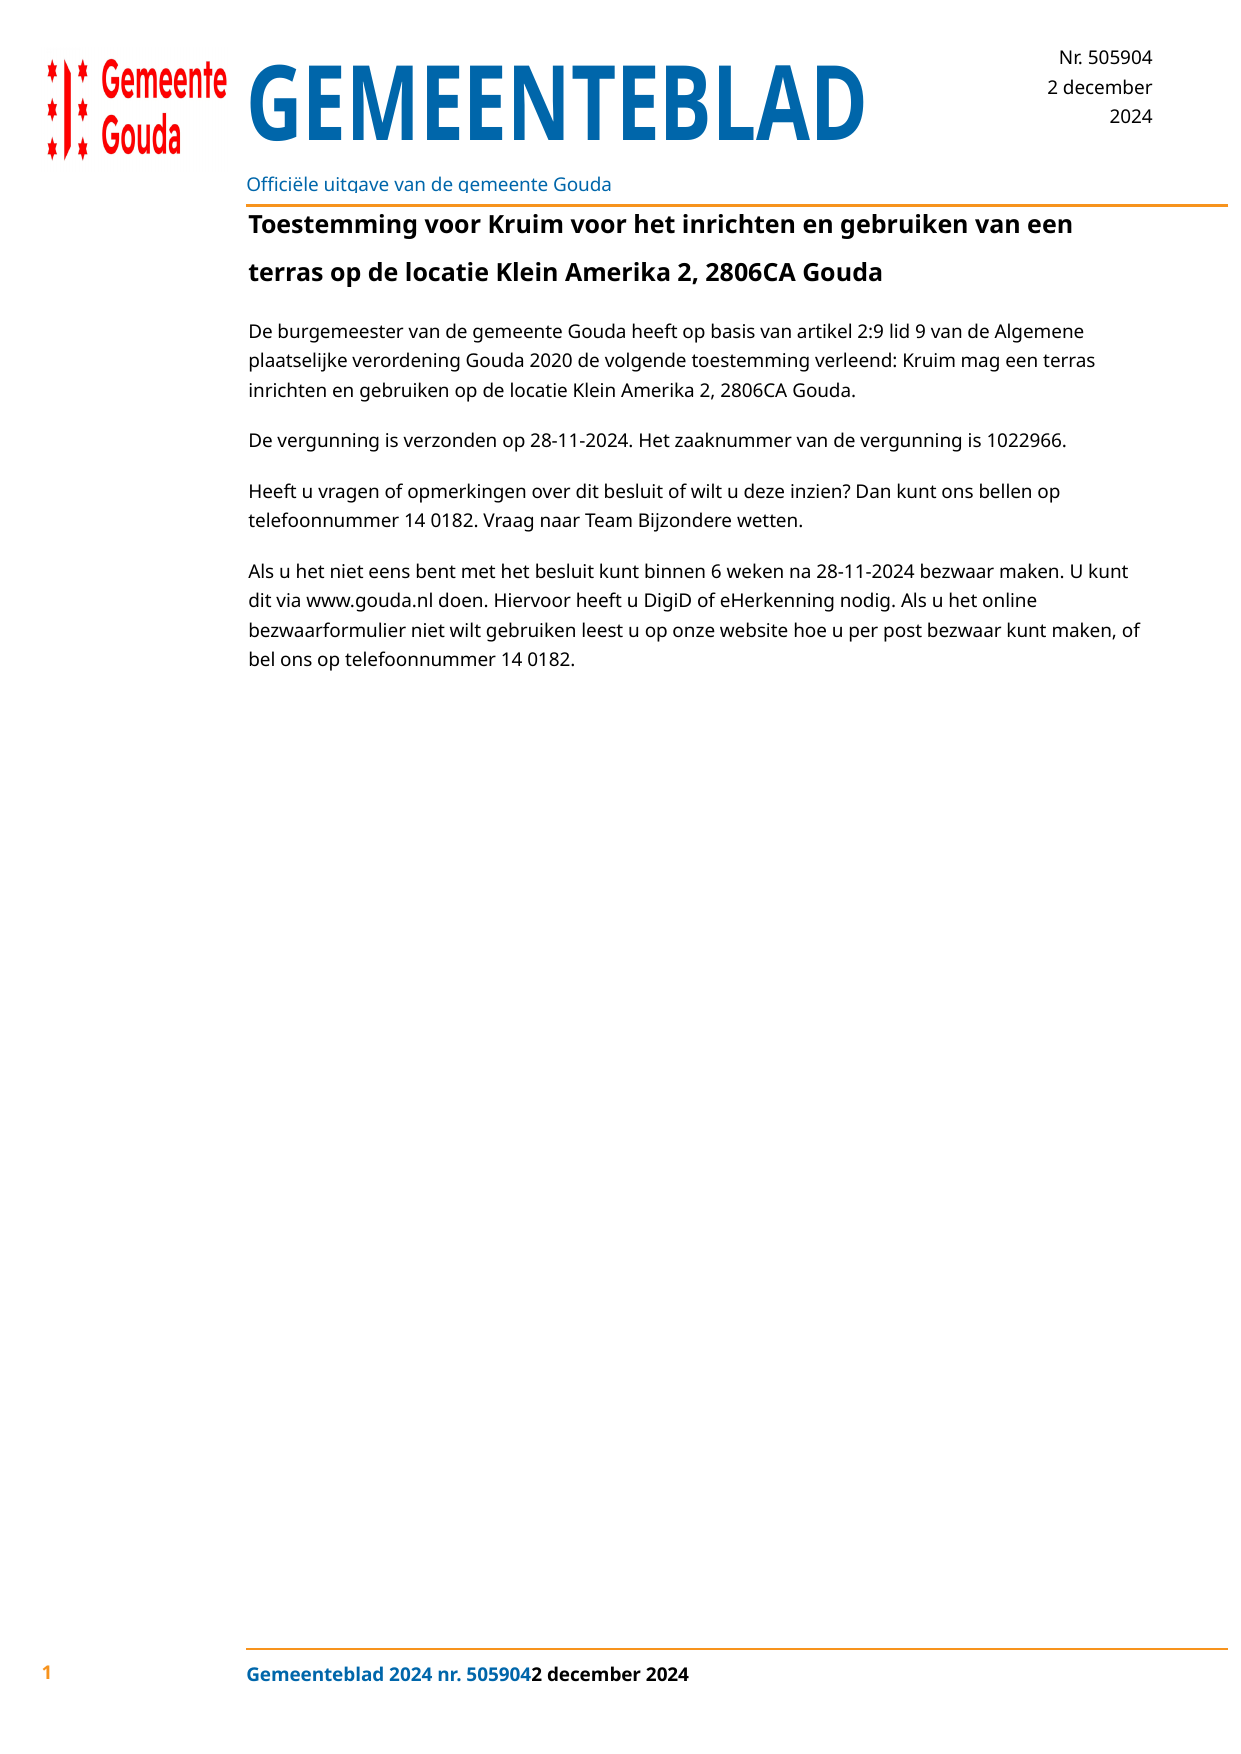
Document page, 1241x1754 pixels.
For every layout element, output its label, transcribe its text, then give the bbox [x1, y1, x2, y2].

text Heeft u vragen of opmerkingen over dit besluit of wilt u deze inzien? Dan kunt ons bellen op telefoonnummer 14 0182. Vraag naar Team Bijzondere wetten. [248, 478, 1152, 533]
picture [41, 47, 231, 172]
text De burgemeester van de gemeente Gouda heeft op basis van artikel 2:9 lid 9 van de Algemene plaatselijke verordening Gouda 2020 de volgende toestemming verleend: Kruim mag een terras inrichten en gebruiken op de locatie Klein Amerika 2, 2806CA Gouda. [248, 318, 1152, 403]
text De vergunning is verzonden op 28-11-2024. Het zaaknummer van de vergunning is 1022966. [248, 427, 1152, 453]
text Als u het niet eens bent met het besluit kunt binnen 6 weken na 28-11-2024 bezwaar maken. U kunt dit via www.gouda.nl doen. Hiervoor heeft u DigiD of eHerkenning nodig. Als u het online bezwaarformulier niet wilt gebruiken leest u op onze website hoe u per post bezwaar kunt maken, of bel ons op telefoonnummer 14 0182. [248, 558, 1152, 672]
text Toestemming voor Kruim voor het inrichten en gebruiken van een terras op de locatie Klein Amerika 2, 2806CA Gouda [248, 207, 1152, 288]
